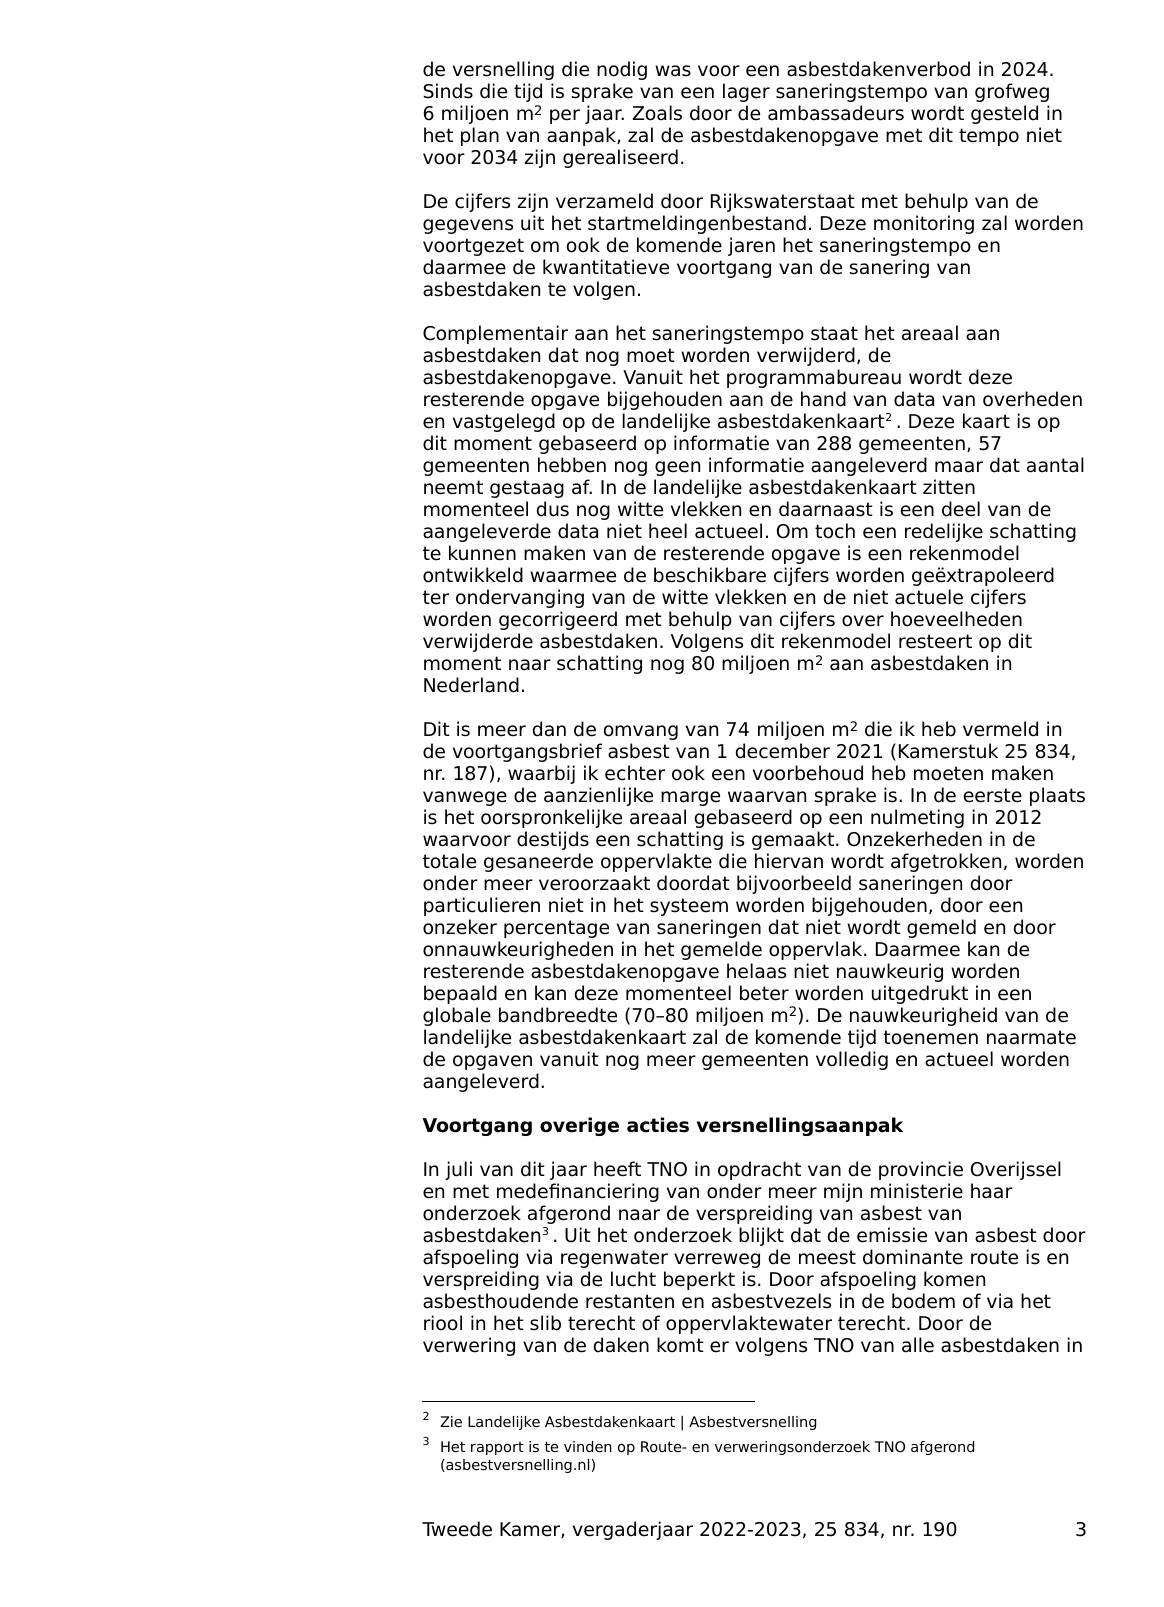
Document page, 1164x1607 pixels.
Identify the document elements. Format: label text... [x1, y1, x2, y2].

text Dit is meer dan de omvang van 74 miljoen m2 die ik heb vermeld in de voortgangsbrief asbest van 1 december 2021 (Kamerstuk 25 834, nr. 187), waarbij ik echter ook een voorbehoud heb moeten maken vanwege de aanzienlijke marge waarvan sprake is. In de eerste plaats is het oorspronkelijke areaal gebaseerd op een nulmeting in 2012 waarvoor destijds een schatting is gemaakt. Onzekerheden in de totale gesaneerde oppervlakte die hiervan wordt afgetrokken, worden onder meer veroorzaakt doordat bijvoorbeeld saneringen door particulieren niet in het systeem worden bijgehouden, door een onzeker percentage van saneringen dat niet wordt gemeld en door onnauwkeurigheden in het gemelde oppervlak. Daarmee kan de resterende asbestdakenopgave helaas niet nauwkeurig worden bepaald en kan deze momenteel beter worden uitgedrukt in een globale bandbreedte (70–80 miljoen m2). De nauwkeurigheid van de landelijke asbestdakenkaart zal de komende tijd toenemen naarmate de opgaven vanuit nog meer gemeenten volledig en actueel worden aangeleverd. [422, 719, 1087, 1093]
text de versnelling die nodig was voor een asbestdakenverbod in 2024. Sinds die tijd is sprake van een lager saneringstempo van grofweg 6 miljoen m2 per jaar. Zoals door de ambassadeurs wordt gesteld in het plan van aanpak, zal de asbestdakenopgave met dit tempo niet voor 2034 zijn gerealiseerd. [422, 59, 1087, 169]
subtitle Voortgang overige acties versnellingsaanpak [422, 1115, 1087, 1137]
text Complementair aan het saneringstempo staat het areaal aan asbestdaken dat nog moet worden verwijderd, de asbestdakenopgave. Vanuit het programmabureau wordt deze resterende opgave bijgehouden aan de hand van data van overheden en vastgelegd op de landelijke asbestdakenkaart. Deze kaart is op dit moment gebaseerd op informatie van 288 gemeenten, 57 gemeenten hebben nog geen informatie aangeleverd maar dat aantal neemt gestaag af. In de landelijke asbestdakenkaart zitten momenteel dus nog witte vlekken en daarnaast is een deel van de aangeleverde data niet heel actueel. Om toch een redelijke schatting te kunnen maken van de resterende opgave is een rekenmodel ontwikkeld waarmee de beschikbare cijfers worden geëxtrapoleerd ter ondervanging van de witte vlekken en de niet actuele cijfers worden gecorrigeerd met behulp van cijfers over hoeveelheden verwijderde asbestdaken. Volgens dit rekenmodel resteert op dit moment naar schatting nog 80 miljoen m2 aan asbestdaken in Nederland. [422, 323, 1087, 697]
text Zie Landelijke Asbestdakenkaart | Asbestversnelling [422, 1410, 1087, 1432]
text Het rapport is te vinden op Route- en verweringsonderzoek TNO afgerond (asbestversnelling.nl) [422, 1435, 1087, 1474]
text In juli van dit jaar heeft TNO in opdracht van de provincie Overijssel en met medefinanciering van onder meer mijn ministerie haar onderzoek afgerond naar de verspreiding van asbest van asbestdaken. Uit het onderzoek blijkt dat de emissie van asbest door afspoeling via regenwater verreweg de meest dominante route is en verspreiding via de lucht beperkt is. Door afspoeling komen asbesthoudende restanten en asbestvezels in de bodem of via het riool in het slib terecht of oppervlaktewater terecht. Door de verwering van de daken komt er volgens TNO van alle asbestdaken in [422, 1159, 1087, 1357]
text De cijfers zijn verzameld door Rijkswaterstaat met behulp van de gegevens uit het startmeldingenbestand. Deze monitoring zal worden voortgezet om ook de komende jaren het saneringstempo en daarmee de kwantitatieve voortgang van de sanering van asbestdaken te volgen. [422, 191, 1087, 301]
